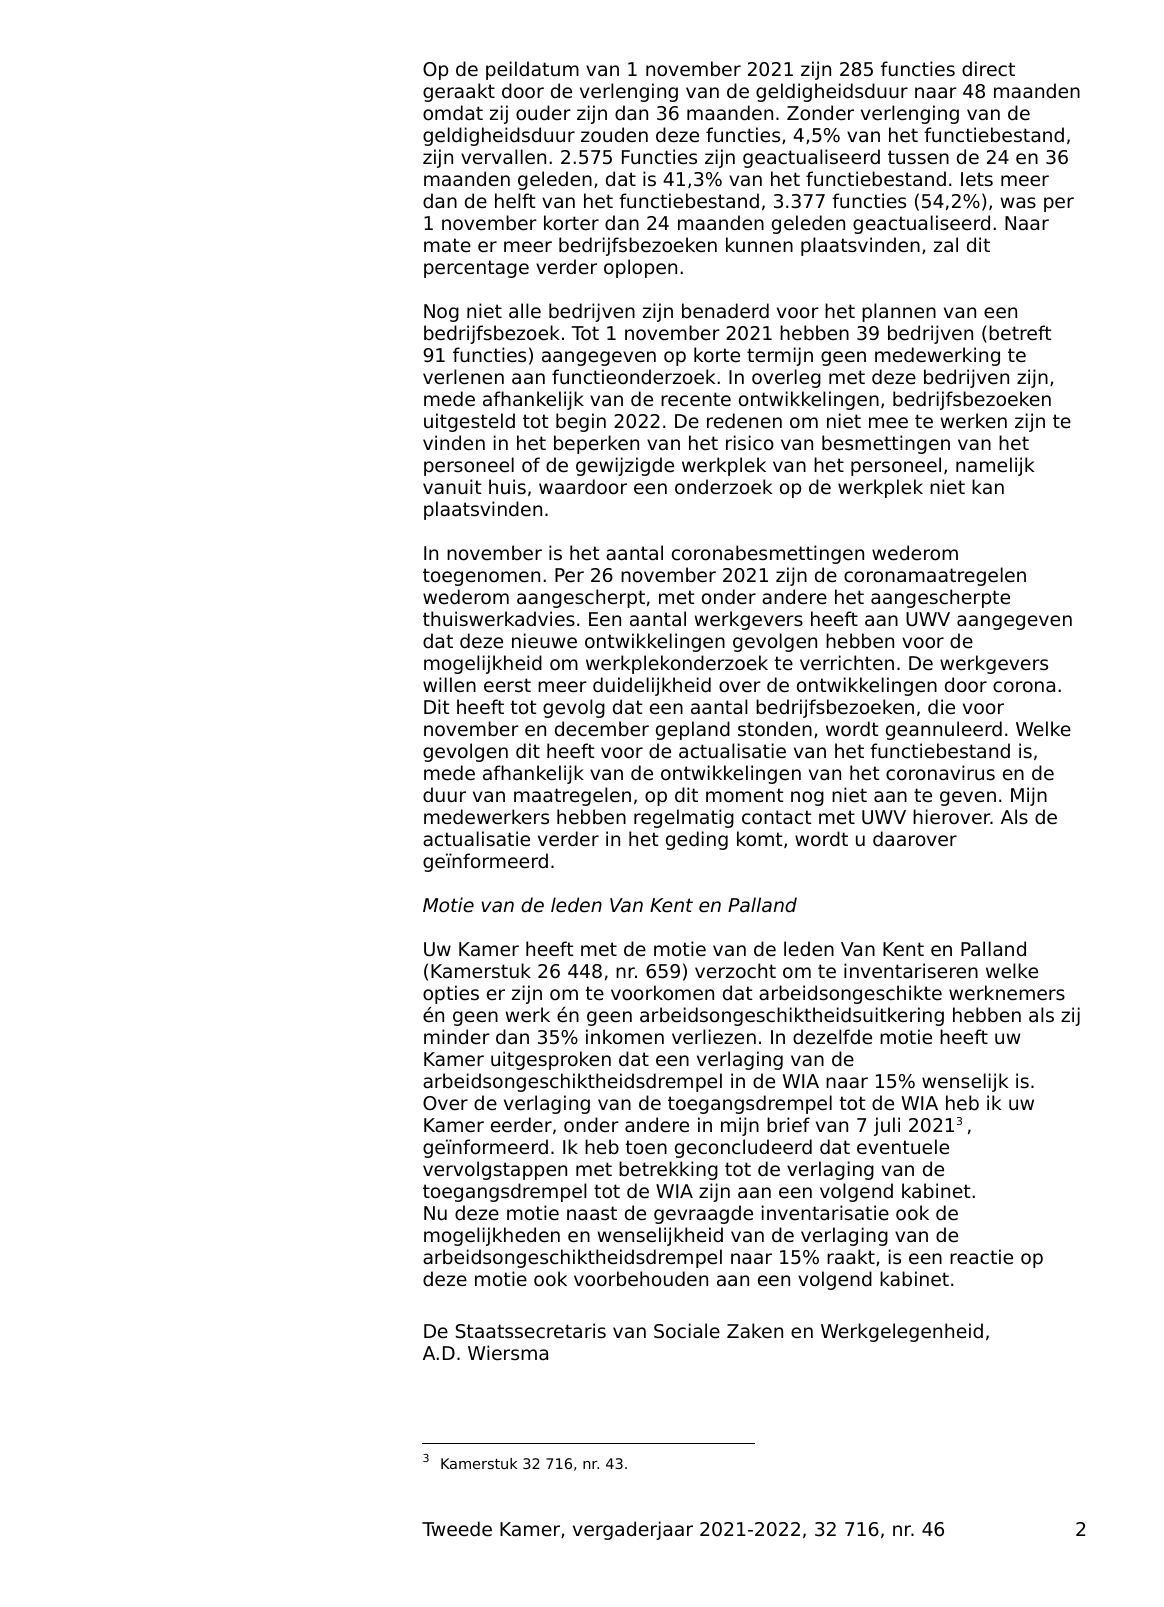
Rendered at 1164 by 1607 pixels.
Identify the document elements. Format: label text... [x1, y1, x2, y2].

text Over de verlaging van de toegangsdrempel tot de WIA heb ik uw Kamer eerder, onder andere in mijn brief van 7 juli 2021, geïnformeerd. Ik heb toen geconcludeerd dat eventuele vervolgstappen met betrekking tot de verlaging van de toegangsdrempel tot de WIA zijn aan een volgend kabinet. [422, 1093, 1087, 1203]
text Uw Kamer heeft met de motie van de leden Van Kent en Palland (Kamerstuk 26 448, nr. 659) verzocht om te inventariseren welke opties er zijn om te voorkomen dat arbeidsongeschikte werknemers én geen werk én geen arbeidsongeschiktheidsuitkering hebben als zij minder dan 35% inkomen verliezen. In dezelfde motie heeft uw Kamer uitgesproken dat een verlaging van de arbeidsongeschiktheidsdrempel in de WIA naar 15% wenselijk is. [422, 939, 1087, 1093]
text In november is het aantal coronabesmettingen wederom toegenomen. Per 26 november 2021 zijn de coronamaatregelen wederom aangescherpt, met onder andere het aangescherpte thuiswerkadvies. Een aantal werkgevers heeft aan UWV aangegeven dat deze nieuwe ontwikkelingen gevolgen hebben voor de mogelijkheid om werkplekonderzoek te verrichten. De werkgevers willen eerst meer duidelijkheid over de ontwikkelingen door corona. Dit heeft tot gevolg dat een aantal bedrijfsbezoeken, die voor november en december gepland stonden, wordt geannuleerd. Welke gevolgen dit heeft voor de actualisatie van het functiebestand is, mede afhankelijk van de ontwikkelingen van het coronavirus en de duur van maatregelen, op dit moment nog niet aan te geven. Mijn medewerkers hebben regelmatig contact met UWV hierover. Als de actualisatie verder in het geding komt, wordt u daarover geïnformeerd. [422, 543, 1087, 873]
text De Staatssecretaris van Sociale Zaken en Werkgelegenheid, A.D. Wiersma [422, 1321, 1087, 1365]
text Op de peildatum van 1 november 2021 zijn 285 functies direct geraakt door de verlenging van de geldigheidsduur naar 48 maanden omdat zij ouder zijn dan 36 maanden. Zonder verlenging van de geldigheidsduur zouden deze functies, 4,5% van het functiebestand, zijn vervallen. 2.575 Functies zijn geactualiseerd tussen de 24 en 36 maanden geleden, dat is 41,3% van het functiebestand. Iets meer dan de helft van het functiebestand, 3.377 functies (54,2%), was per 1 november korter dan 24 maanden geleden geactualiseerd. Naar mate er meer bedrijfsbezoeken kunnen plaatsvinden, zal dit percentage verder oplopen. [422, 59, 1087, 279]
subtitle Motie van de leden Van Kent en Palland [422, 895, 1087, 917]
text Nu deze motie naast de gevraagde inventarisatie ook de mogelijkheden en wenselijkheid van de verlaging van de arbeidsongeschiktheidsdrempel naar 15% raakt, is een reactie op deze motie ook voorbehouden aan een volgend kabinet. [422, 1203, 1087, 1291]
text Nog niet alle bedrijven zijn benaderd voor het plannen van een bedrijfsbezoek. Tot 1 november 2021 hebben 39 bedrijven (betreft 91 functies) aangegeven op korte termijn geen medewerking te verlenen aan functieonderzoek. In overleg met deze bedrijven zijn, mede afhankelijk van de recente ontwikkelingen, bedrijfsbezoeken uitgesteld tot begin 2022. De redenen om niet mee te werken zijn te vinden in het beperken van het risico van besmettingen van het personeel of de gewijzigde werkplek van het personeel, namelijk vanuit huis, waardoor een onderzoek op de werkplek niet kan plaatsvinden. [422, 301, 1087, 521]
text Kamerstuk 32 716, nr. 43. [422, 1452, 1087, 1474]
